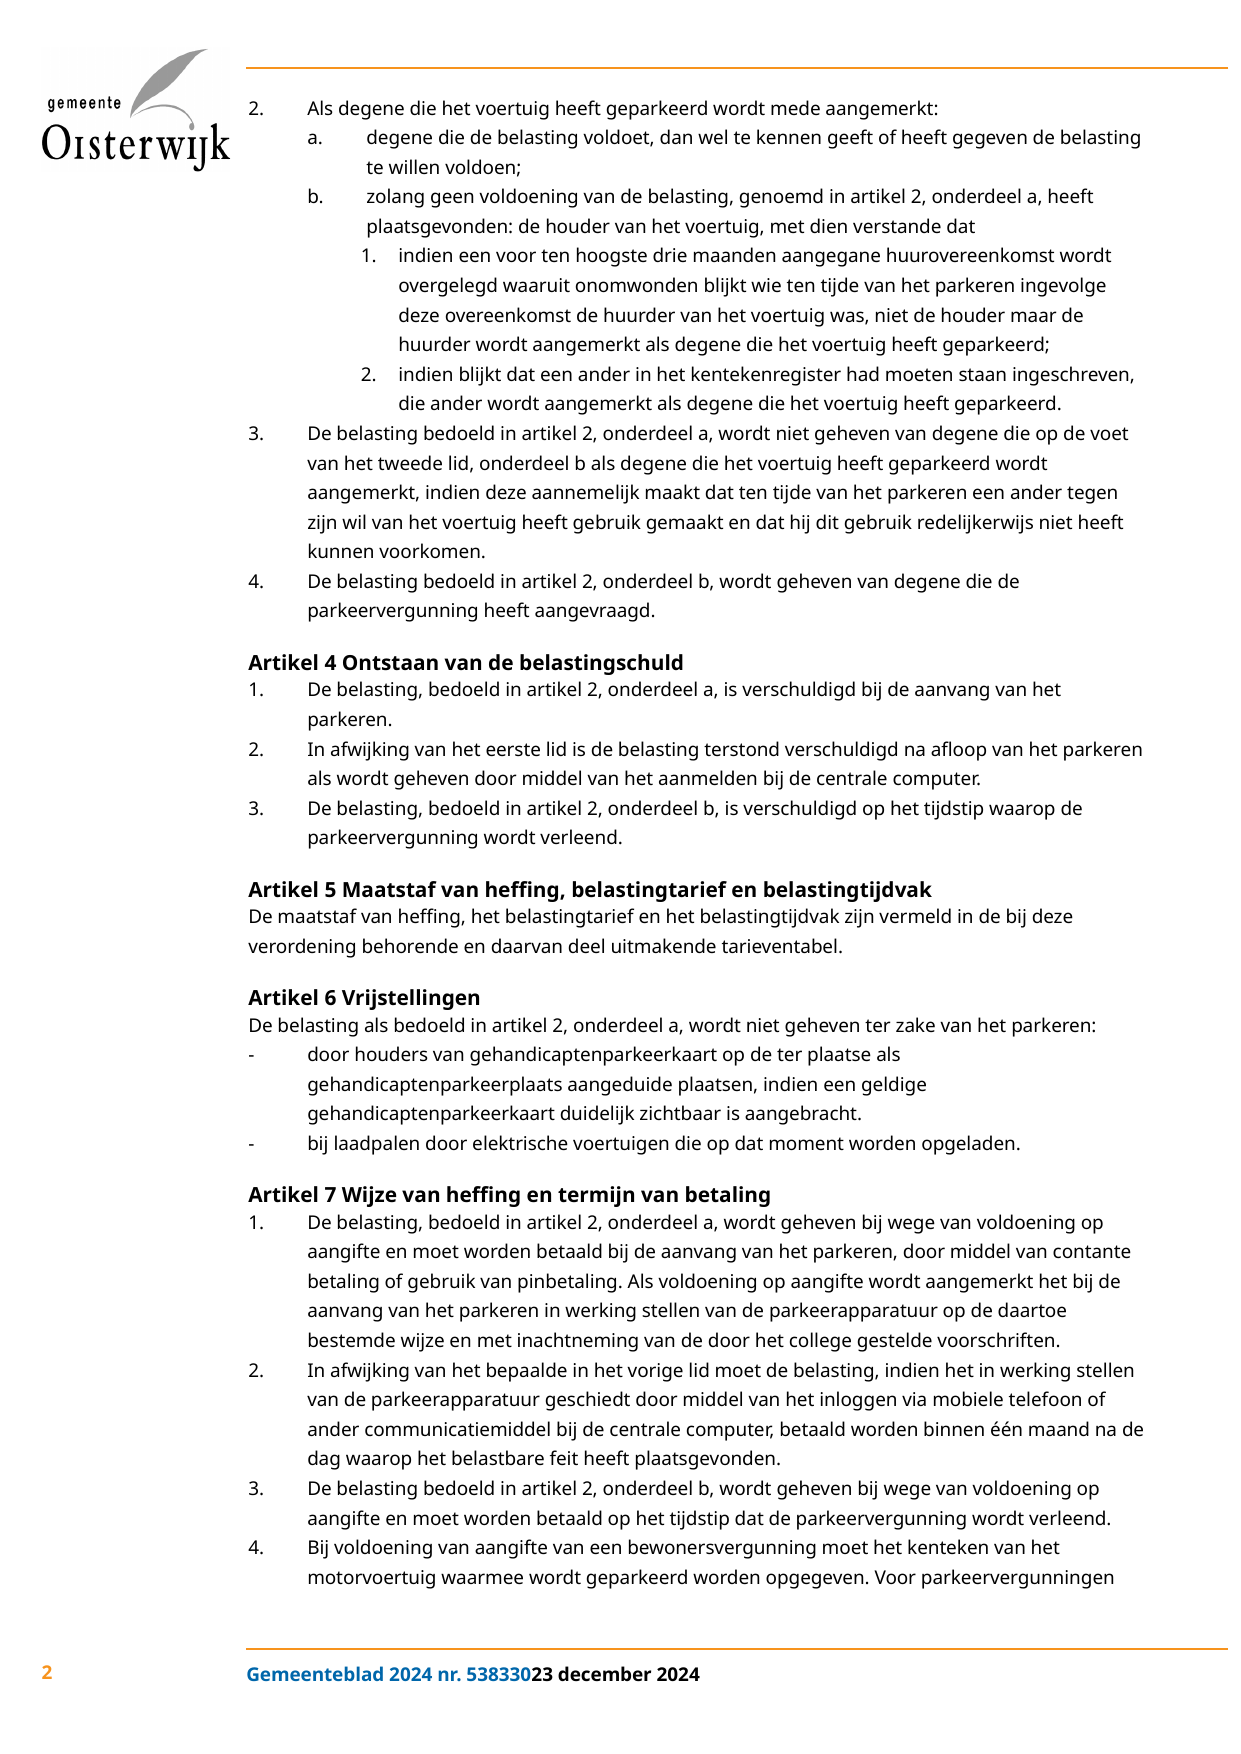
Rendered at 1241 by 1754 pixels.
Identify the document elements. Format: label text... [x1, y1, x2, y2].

text Artikel 4 Ontstaan van de belastingschuld [248, 648, 1152, 677]
list De belasting bedoeld in artikel 2, onderdeel a, wordt niet geheven van degene die op de voet van het tweede lid, onderdeel b als degene die het voertuig heeft geparkeerd wordt aangemerkt, indien deze aannemelijk maakt dat ten tijde van het parkeren een ander tegen zijn wil van het voertuig heeft gebruik gemaakt en dat hij dit gebruik redelijkerwijs niet heeft kunnen voorkomen. [248, 420, 1152, 564]
picture [41, 47, 231, 172]
text Artikel 7 Wijze van heffing en termijn van betaling [248, 1181, 1152, 1209]
list De belasting, bedoeld in artikel 2, onderdeel a, is verschuldigd bij de aanvang van het parkeren. [248, 677, 1152, 732]
list bij laadpalen door elektrische voertuigen die op dat moment worden opgeladen. [248, 1130, 1152, 1156]
text Artikel 5 Maatstaf van heffing, belastingtarief en belastingtijdvak [248, 875, 1152, 903]
list Bij voldoening van aangifte van een bewonersvergunning moet het kenteken van het motorvoertuig waarmee wordt geparkeerd worden opgegeven. Voor parkeervergunningen [248, 1534, 1152, 1590]
list De belasting bedoeld in artikel 2, onderdeel b, wordt geheven van degene die de parkeervergunning heeft aangevraagd. [248, 568, 1152, 623]
list zolang geen voldoening van de belasting, genoemd in artikel 2, onderdeel a, heeft plaatsgevonden: de houder van het voertuig, met dien verstande dat [307, 183, 1152, 239]
text Artikel 6 Vrijstellingen [248, 983, 1152, 1012]
list In afwijking van het bepaalde in het vorige lid moet de belasting, indien het in werking stellen van de parkeerapparatuur geschiedt door middel van het inloggen via mobiele telefoon of ander communicatiemiddel bij de centrale computer, betaald worden binnen één maand na de dag waarop het belastbare feit heeft plaatsgevonden. [248, 1357, 1152, 1471]
text De maatstaf van heffing, het belastingtarief en het belastingtijdvak zijn vermeld in de bij deze verordening behorende en daarvan deel uitmakende tarieventabel. [248, 903, 1152, 959]
list indien een voor ten hoogste drie maanden aangegane huurovereenkomst wordt overgelegd waaruit onomwonden blijkt wie ten tijde van het parkeren ingevolge deze overeenkomst de huurder van het voertuig was, niet de houder maar de huurder wordt aangemerkt als degene die het voertuig heeft geparkeerd; [361, 243, 1152, 357]
list Als degene die het voertuig heeft geparkeerd wordt mede aangemerkt: [248, 95, 1152, 121]
list indien blijkt dat een ander in het kentekenregister had moeten staan ingeschreven, die ander wordt aangemerkt als degene die het voertuig heeft geparkeerd. [361, 361, 1152, 416]
text De belasting als bedoeld in artikel 2, onderdeel a, wordt niet geheven ter zake van het parkeren: [248, 1012, 1152, 1037]
list door houders van gehandicaptenparkeerkaart op de ter plaatse als gehandicaptenparkeerplaats aangeduide plaatsen, indien een geldige gehandicaptenparkeerkaart duidelijk zichtbaar is aangebracht. [248, 1041, 1152, 1126]
list degene die de belasting voldoet, dan wel te kennen geeft of heeft gegeven de belasting te willen voldoen; [307, 124, 1152, 180]
list De belasting, bedoeld in artikel 2, onderdeel a, wordt geheven bij wege van voldoening op aangifte en moet worden betaald bij de aanvang van het parkeren, door middel van contante betaling of gebruik van pinbetaling. Als voldoening op aangifte wordt aangemerkt het bij de aanvang van het parkeren in werking stellen van de parkeerapparatuur op de daartoe bestemde wijze en met inachtneming van de door het college gestelde voorschriften. [248, 1209, 1152, 1353]
list De belasting bedoeld in artikel 2, onderdeel b, wordt geheven bij wege van voldoening op aangifte en moet worden betaald op het tijdstip dat de parkeervergunning wordt verleend. [248, 1475, 1152, 1531]
list In afwijking van het eerste lid is de belasting terstond verschuldigd na afloop van het parkeren als wordt geheven door middel van het aanmelden bij de centrale computer. [248, 736, 1152, 791]
list De belasting, bedoeld in artikel 2, onderdeel b, is verschuldigd op het tijdstip waarop de parkeervergunning wordt verleend. [248, 795, 1152, 850]
